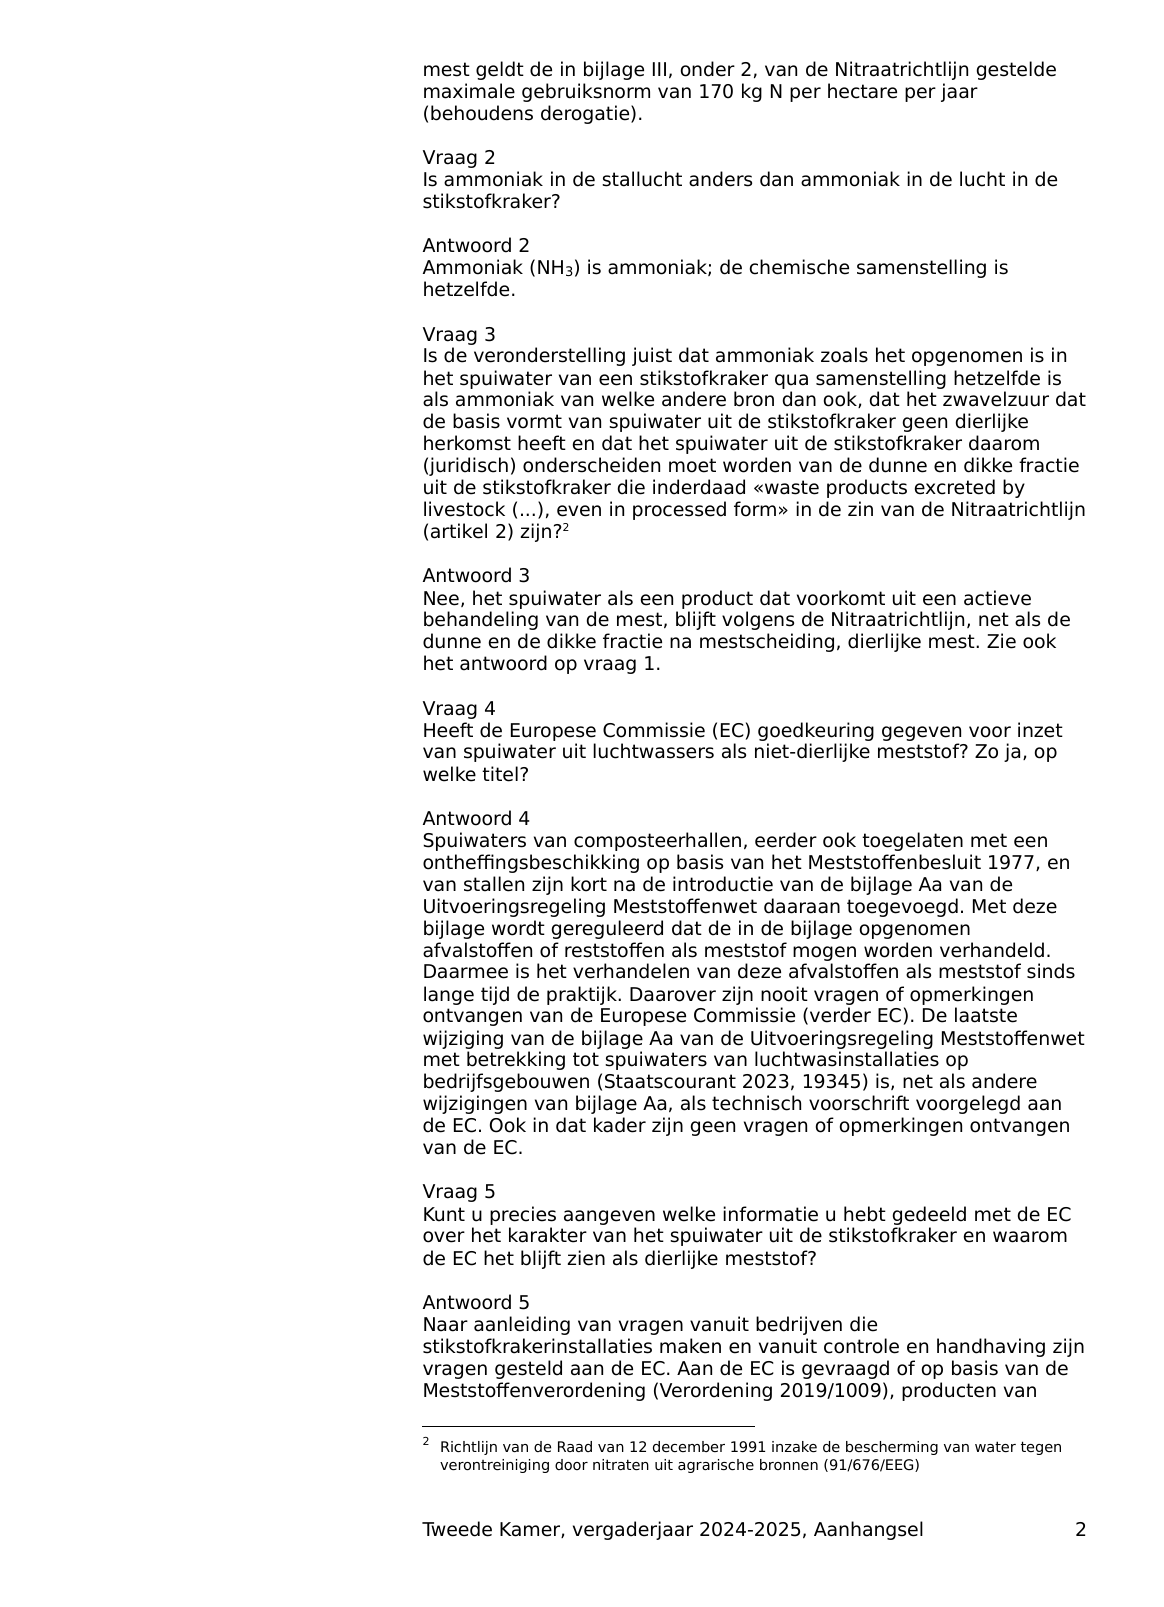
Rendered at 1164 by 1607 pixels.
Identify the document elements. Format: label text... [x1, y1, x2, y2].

text Heeft de Europese Commissie (EC) goedkeuring gegeven voor inzet van spuiwater uit luchtwassers als niet-dierlijke meststof? Zo ja, op welke titel? [422, 719, 1087, 785]
text Is de veronderstelling juist dat ammoniak zoals het opgenomen is in het spuiwater van een stikstofkraker qua samenstelling hetzelfde is als ammoniak van welke andere bron dan ook, dat het zwavelzuur dat de basis vormt van spuiwater uit de stikstofkraker geen dierlijke herkomst heeft en dat het spuiwater uit de stikstofkraker daarom (juridisch) onderscheiden moet worden van de dunne en dikke fractie uit de stikstofkraker die inderdaad «waste products excreted by livestock (...), even in processed form» in de zin van de Nitraatrichtlijn (artikel 2) zijn? [422, 345, 1087, 543]
text Vraag 5 [422, 1181, 1087, 1203]
text Is ammoniak in de stallucht anders dan ammoniak in de lucht in de stikstofkraker? [422, 169, 1087, 213]
text Antwoord 2 [422, 235, 1087, 257]
text Naar aanleiding van vragen vanuit bedrijven die stikstofkrakerinstallaties maken en vanuit controle en handhaving zijn vragen gesteld aan de EC. Aan de EC is gevraagd of op basis van de Meststoffenverordening (Verordening 2019/1009), producten van [422, 1313, 1087, 1401]
text Kunt u precies aangeven welke informatie u hebt gedeeld met de EC over het karakter van het spuiwater uit de stikstofkraker en waarom de EC het blijft zien als dierlijke meststof? [422, 1203, 1087, 1269]
text mest geldt de in bijlage III, onder 2, van de Nitraatrichtlijn gestelde maximale gebruiksnorm van 170 kg N per hectare per jaar (behoudens derogatie). [422, 59, 1087, 125]
text Ammoniak (NH3) is ammoniak; de chemische samenstelling is hetzelfde. [422, 257, 1087, 301]
text Vraag 3 [422, 323, 1087, 345]
text Nee, het spuiwater als een product dat voorkomt uit een actieve behandeling van de mest, blijft volgens de Nitraatrichtlijn, net als de dunne en de dikke fractie na mestscheiding, dierlijke mest. Zie ook het antwoord op vraag 1. [422, 587, 1087, 675]
text Antwoord 4 [422, 808, 1087, 829]
text Richtlijn van de Raad van 12 december 1991 inzake de bescherming van water tegen verontreiniging door nitraten uit agrarische bronnen (91/676/EEG) [422, 1435, 1087, 1474]
text Vraag 2 [422, 147, 1087, 169]
text Spuiwaters van composteerhallen, eerder ook toegelaten met een ontheffingsbeschikking op basis van het Meststoffenbesluit 1977, en van stallen zijn kort na de introductie van de bijlage Aa van de Uitvoeringsregeling Meststoffenwet daaraan toegevoegd. Met deze bijlage wordt gereguleerd dat de in de bijlage opgenomen afvalstoffen of reststoffen als meststof mogen worden verhandeld. Daarmee is het verhandelen van deze afvalstoffen als meststof sinds lange tijd de praktijk. Daarover zijn nooit vragen of opmerkingen ontvangen van de Europese Commissie (verder EC). De laatste wijziging van de bijlage Aa van de Uitvoeringsregeling Meststoffenwet met betrekking tot spuiwaters van luchtwasinstallaties op bedrijfsgebouwen (Staatscourant 2023, 19345) is, net als andere wijzigingen van bijlage Aa, als technisch voorschrift voorgelegd aan de EC. Ook in dat kader zijn geen vragen of opmerkingen ontvangen van de EC. [422, 829, 1087, 1159]
text Vraag 4 [422, 697, 1087, 719]
text Antwoord 3 [422, 565, 1087, 587]
text Antwoord 5 [422, 1292, 1087, 1313]
